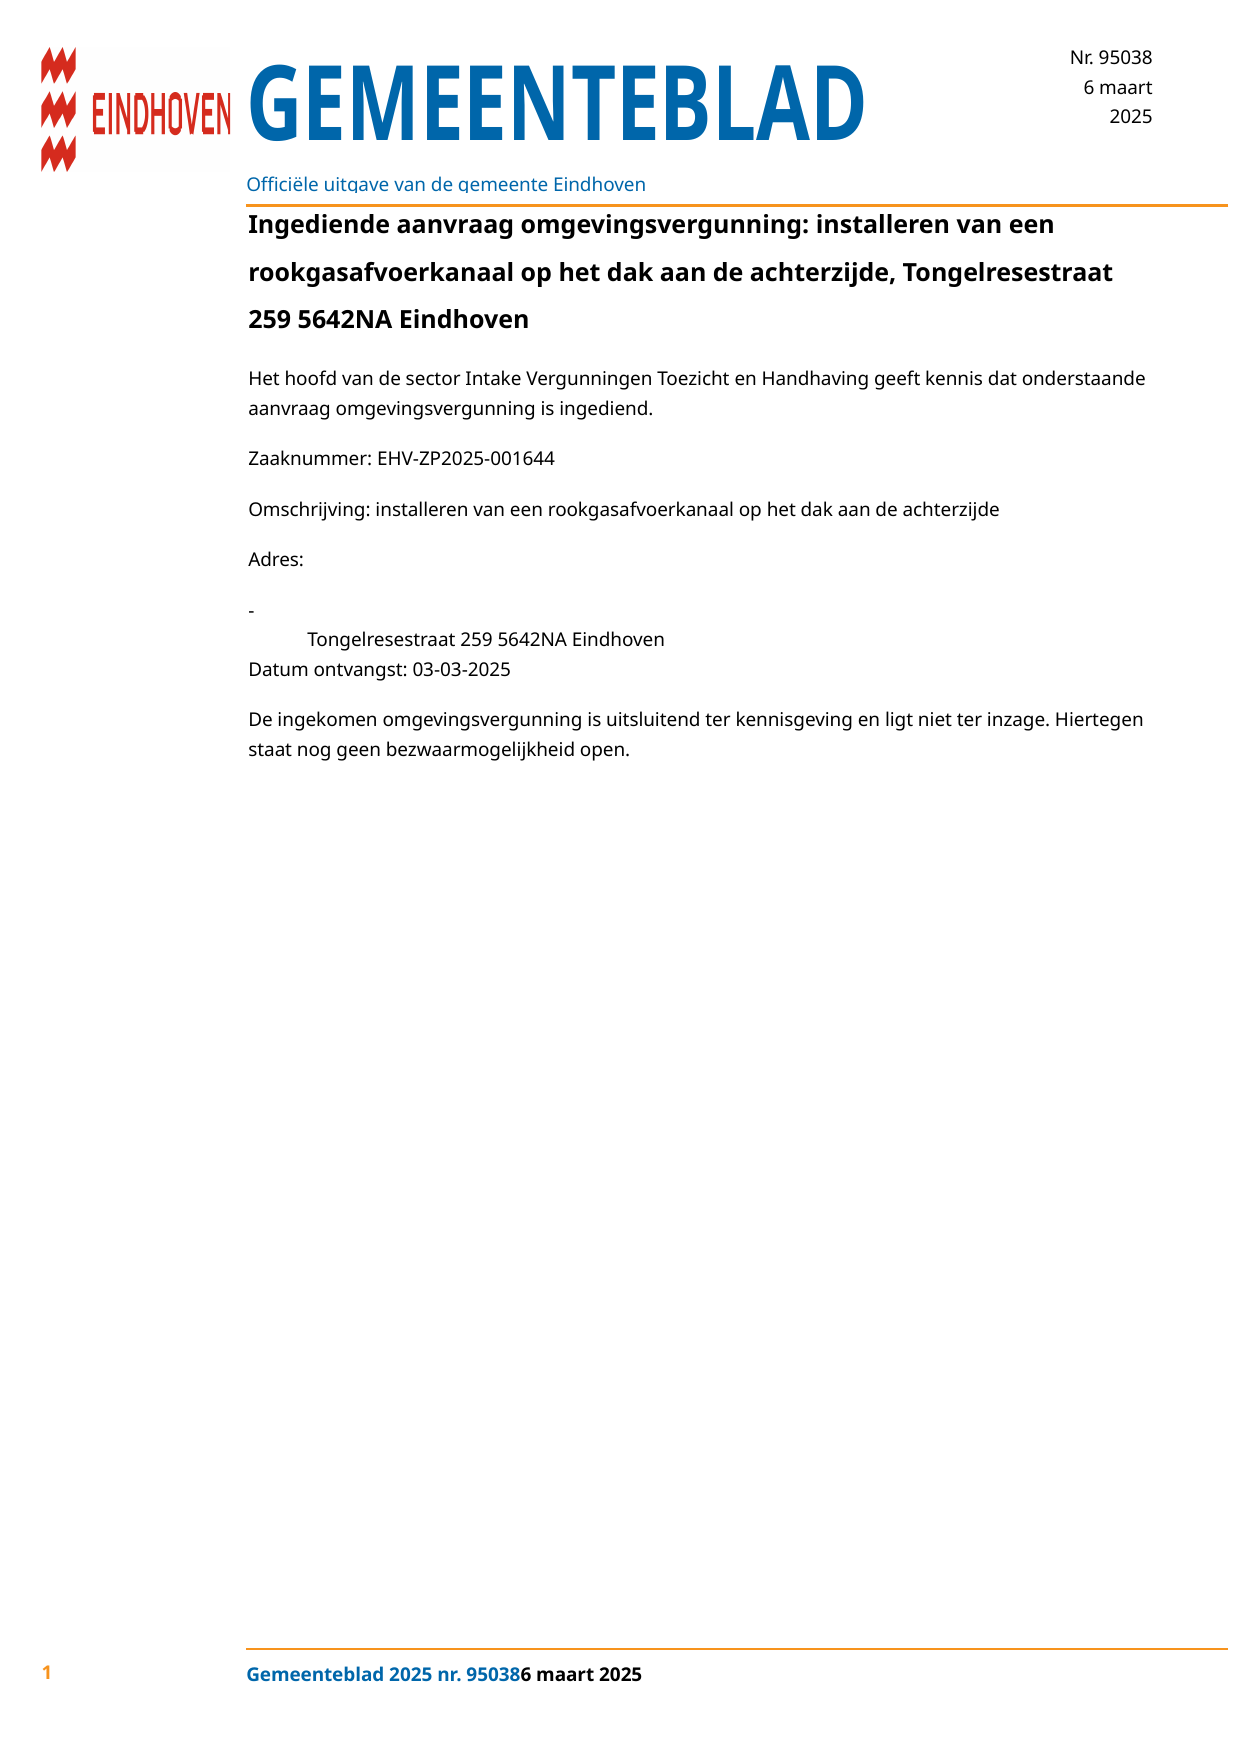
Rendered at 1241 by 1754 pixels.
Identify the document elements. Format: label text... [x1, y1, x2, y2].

text Ingediende aanvraag omgevingsvergunning: installeren van een rookgasafvoerkanaal op het dak aan de achterzijde, Tongelresestraat 259 5642NA Eindhoven [248, 207, 1152, 336]
text Omschrijving: installeren van een rookgasafvoerkanaal op het dak aan de achterzijde [248, 496, 1152, 522]
picture [41, 47, 231, 172]
text De ingekomen omgevingsvergunning is uitsluitend ter kennisgeving en ligt niet ter inzage. Hiertegen staat nog geen bezwaarmogelijkheid open. [248, 706, 1152, 762]
list Tongelresestraat 259 5642NA Eindhoven [248, 626, 1152, 652]
text Datum ontvangst: 03-03-2025 [248, 656, 1152, 682]
text Het hoofd van de sector Intake Vergunningen Toezicht en Handhaving geeft kennis dat onderstaande aanvraag omgevingsvergunning is ingediend. [248, 366, 1152, 421]
text Zaaknummer: EHV-ZP2025-001644 [248, 446, 1152, 471]
text Adres: [248, 546, 1152, 572]
